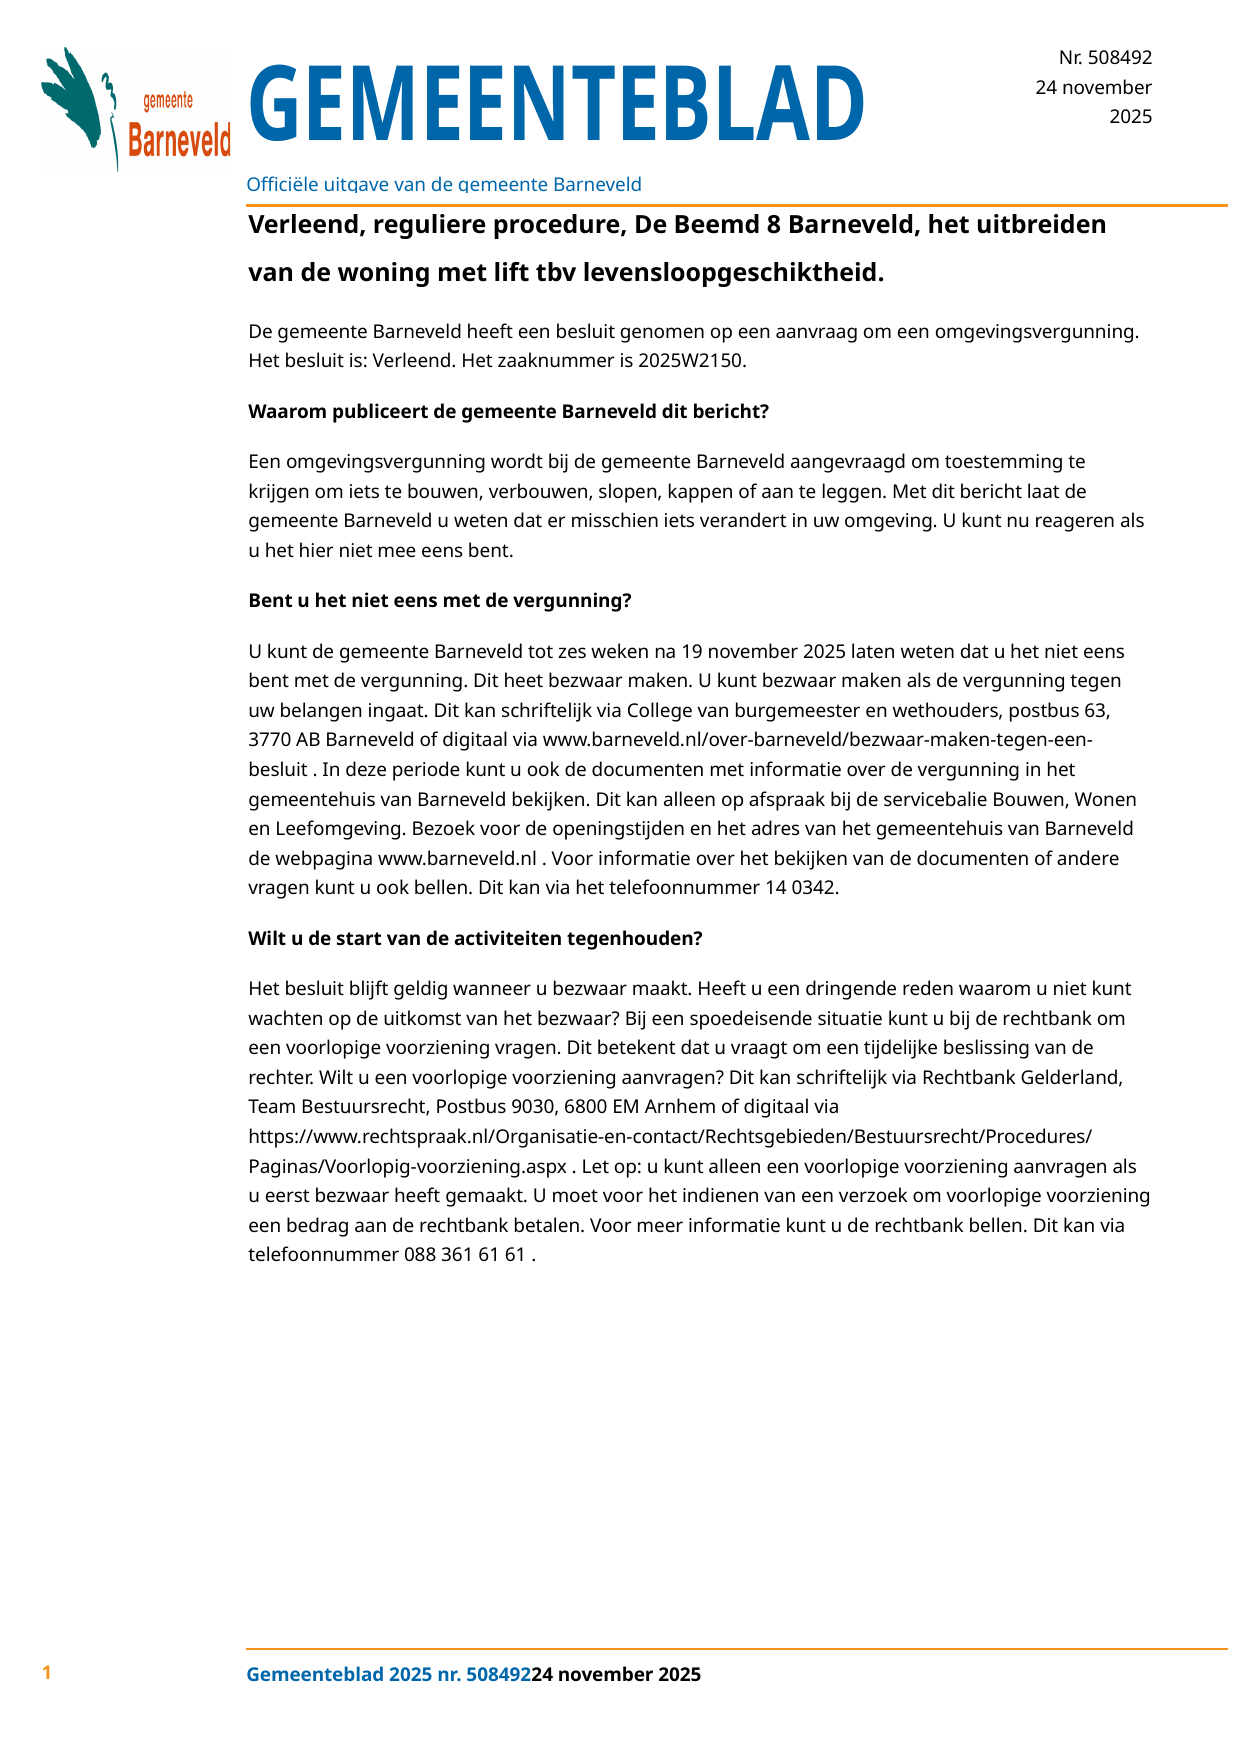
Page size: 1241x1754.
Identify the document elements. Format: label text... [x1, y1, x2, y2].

text Verleend, reguliere procedure, De Beemd 8 Barneveld, het uitbreiden van de woning met lift tbv levensloopgeschiktheid. [248, 207, 1152, 288]
text Een omgevingsvergunning wordt bij de gemeente Barneveld aangevraagd om toestemming te krijgen om iets te bouwen, verbouwen, slopen, kappen of aan te leggen. Met dit bericht laat de gemeente Barneveld u weten dat er misschien iets verandert in uw omgeving. U kunt nu reageren als u het hier niet mee eens bent. [248, 448, 1152, 563]
text De gemeente Barneveld heeft een besluit genomen op een aanvraag om een omgevingsvergunning. Het besluit is: Verleend. Het zaaknummer is 2025W2150. [248, 318, 1152, 373]
picture [41, 47, 231, 172]
text U kunt de gemeente Barneveld tot zes weken na 19 november 2025 laten weten dat u het niet eens bent met de vergunning. Dit heet bezwaar maken. U kunt bezwaar maken als de vergunning tegen uw belangen ingaat. Dit kan schriftelijk via College van burgemeester en wethouders, postbus 63, 3770 AB Barneveld of digitaal via www.barneveld.nl/over-barneveld/bezwaar-maken-tegen-een-besluit . In deze periode kunt u ook de documenten met informatie over de vergunning in het gemeentehuis van Barneveld bekijken. Dit kan alleen op afspraak bij de servicebalie Bouwen, Wonen en Leefomgeving. Bezoek voor de openingstijden en het adres van het gemeentehuis van Barneveld de webpagina www.barneveld.nl . Voor informatie over het bekijken van de documenten of andere vragen kunt u ook bellen. Dit kan via het telefoonnummer 14 0342. [248, 638, 1152, 900]
text Waarom publiceert de gemeente Barneveld dit bericht? [248, 398, 1152, 424]
text Het besluit blijft geldig wanneer u bezwaar maakt. Heeft u een dringende reden waarom u niet kunt wachten op de uitkomst van het bezwaar? Bij een spoedeisende situatie kunt u bij de rechtbank om een voorlopige voorziening vragen. Dit betekent dat u vraagt om een tijdelijke beslissing van de rechter. Wilt u een voorlopige voorziening aanvragen? Dit kan schriftelijk via Rechtbank Gelderland, Team Bestuursrecht, Postbus 9030, 6800 EM Arnhem of digitaal via https://www.rechtspraak.nl/Organisatie-en-contact/Rechtsgebieden/Bestuursrecht/Procedures/Paginas/Voorlopig-voorziening.aspx . Let op: u kunt alleen een voorlopige voorziening aanvragen als u eerst bezwaar heeft gemaakt. U moet voor het indienen van een verzoek om voorlopige voorziening een bedrag aan de rechtbank betalen. Voor meer informatie kunt u de rechtbank bellen. Dit kan via telefoonnummer 088 361 61 61 . [248, 975, 1152, 1267]
text Wilt u de start van de activiteiten tegenhouden? [248, 925, 1152, 951]
text Bent u het niet eens met de vergunning? [248, 587, 1152, 613]
